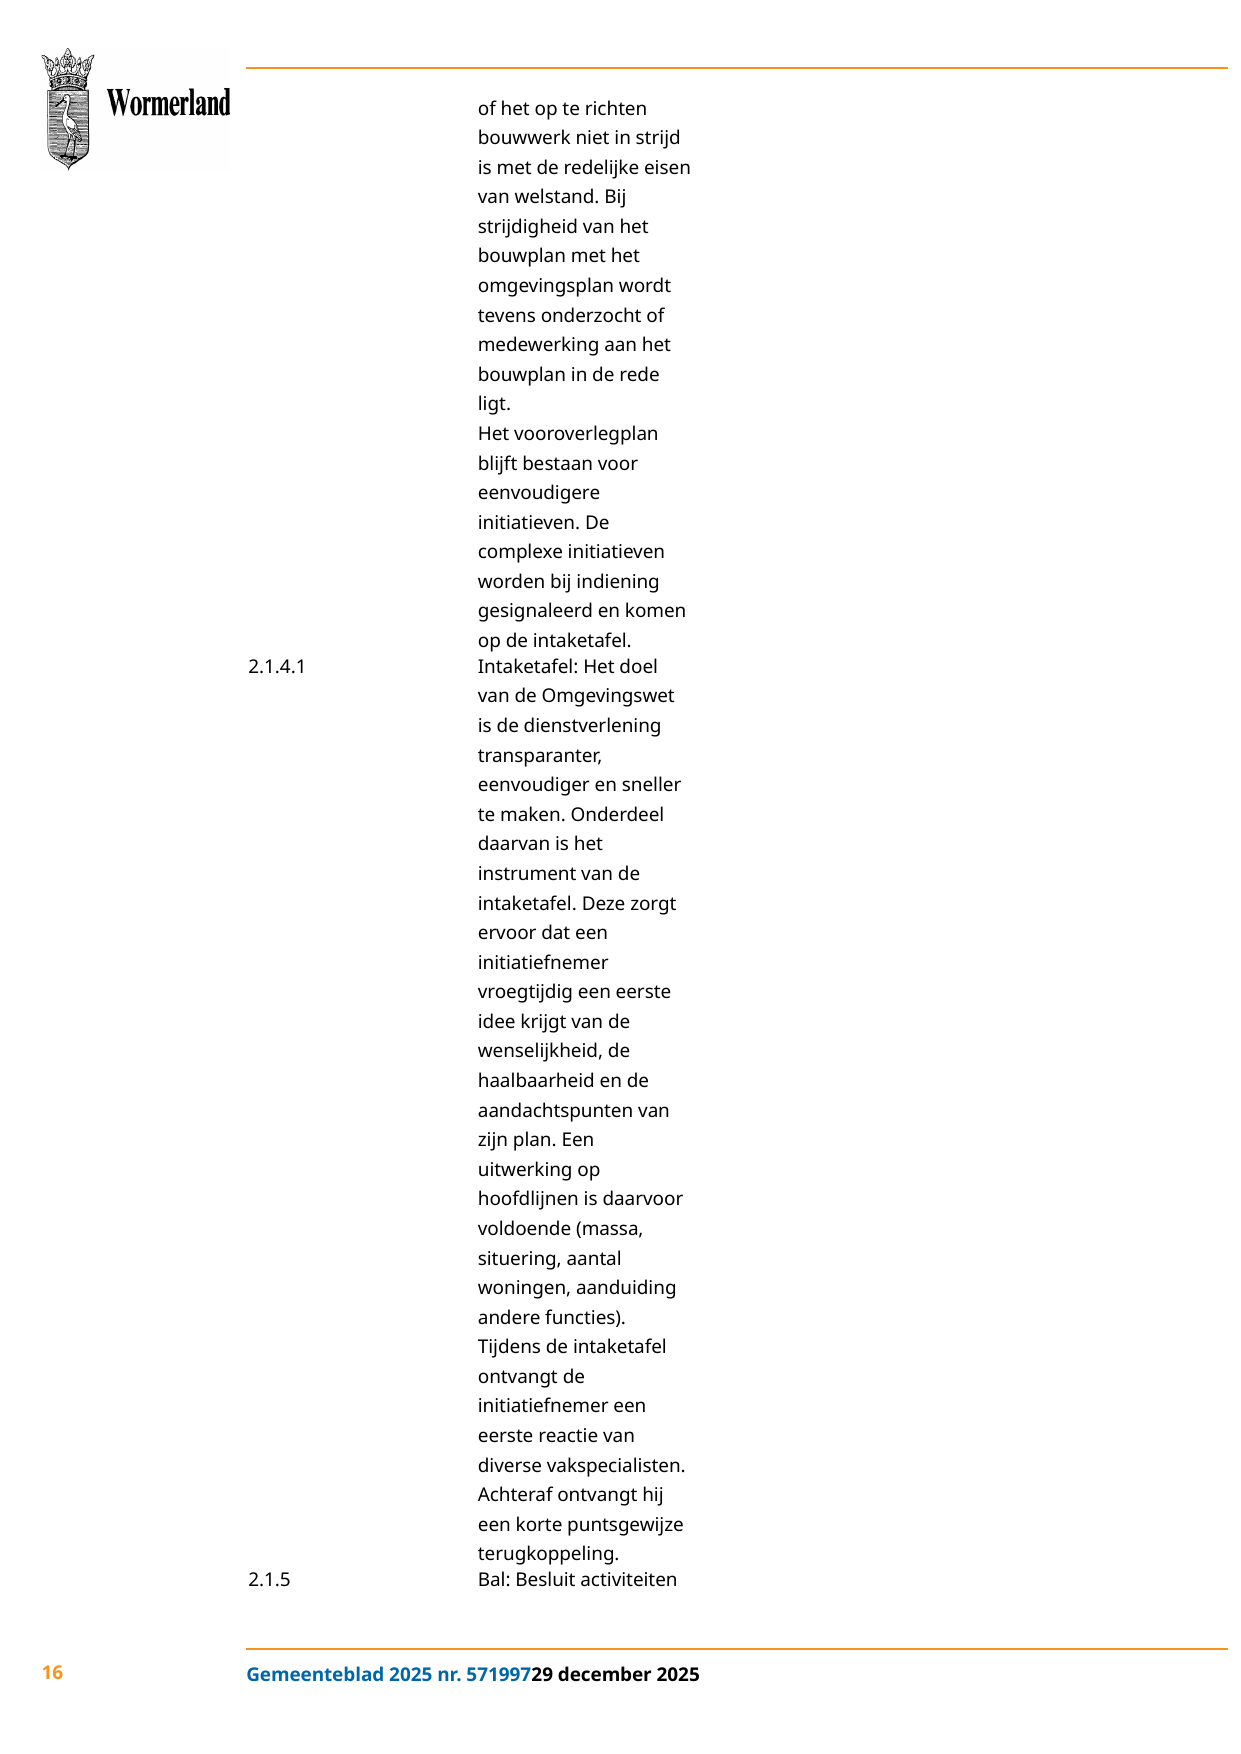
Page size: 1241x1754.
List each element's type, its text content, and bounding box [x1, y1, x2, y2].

table_cell 2.1.4.1 [248, 653, 478, 1566]
table_cell 2.1.5 [248, 1566, 478, 1592]
table_cell Intaketafel: Het doel van de Omgevingswet is de dienstverlening transparanter, eenvoudiger en sneller te maken. Onderdeel daarvan is het instrument van de intaketafel. Deze zorgt ervoor dat een initiatiefnemer vroegtijdig een eerste idee krijgt van de wenselijkheid, de haalbaarheid en de aandachtspunten van zijn plan. Een uitwerking op hoofdlijnen is daarvoor voldoende (massa, situering, aantal woningen, aanduiding andere functies). Tijdens de intaketafel ontvangt de initiatiefnemer een eerste reactie van diverse vakspecialisten. Achteraf ontvangt hij een korte puntsgewijze terugkoppeling. [478, 653, 692, 1566]
table_cell Bal: Besluit activiteiten [478, 1566, 692, 1592]
picture [41, 47, 231, 172]
table_cell [248, 95, 478, 653]
table_cell [692, 1566, 922, 1592]
table_cell [692, 653, 922, 1566]
table_cell [692, 95, 922, 653]
table_cell [922, 653, 1152, 1566]
table_cell [922, 95, 1152, 653]
table_cell [922, 1566, 1152, 1592]
table_cell of het op te richten bouwwerk niet in strijd is met de redelijke eisen van welstand. Bij strijdigheid van het bouwplan met het omgevingsplan wordt tevens onderzocht of medewerking aan het bouwplan in de rede ligt. Het vooroverlegplan blijft bestaan voor eenvoudigere initiatieven. De complexe initiatieven worden bij indiening gesignaleerd en komen op de intaketafel. [478, 95, 692, 653]
